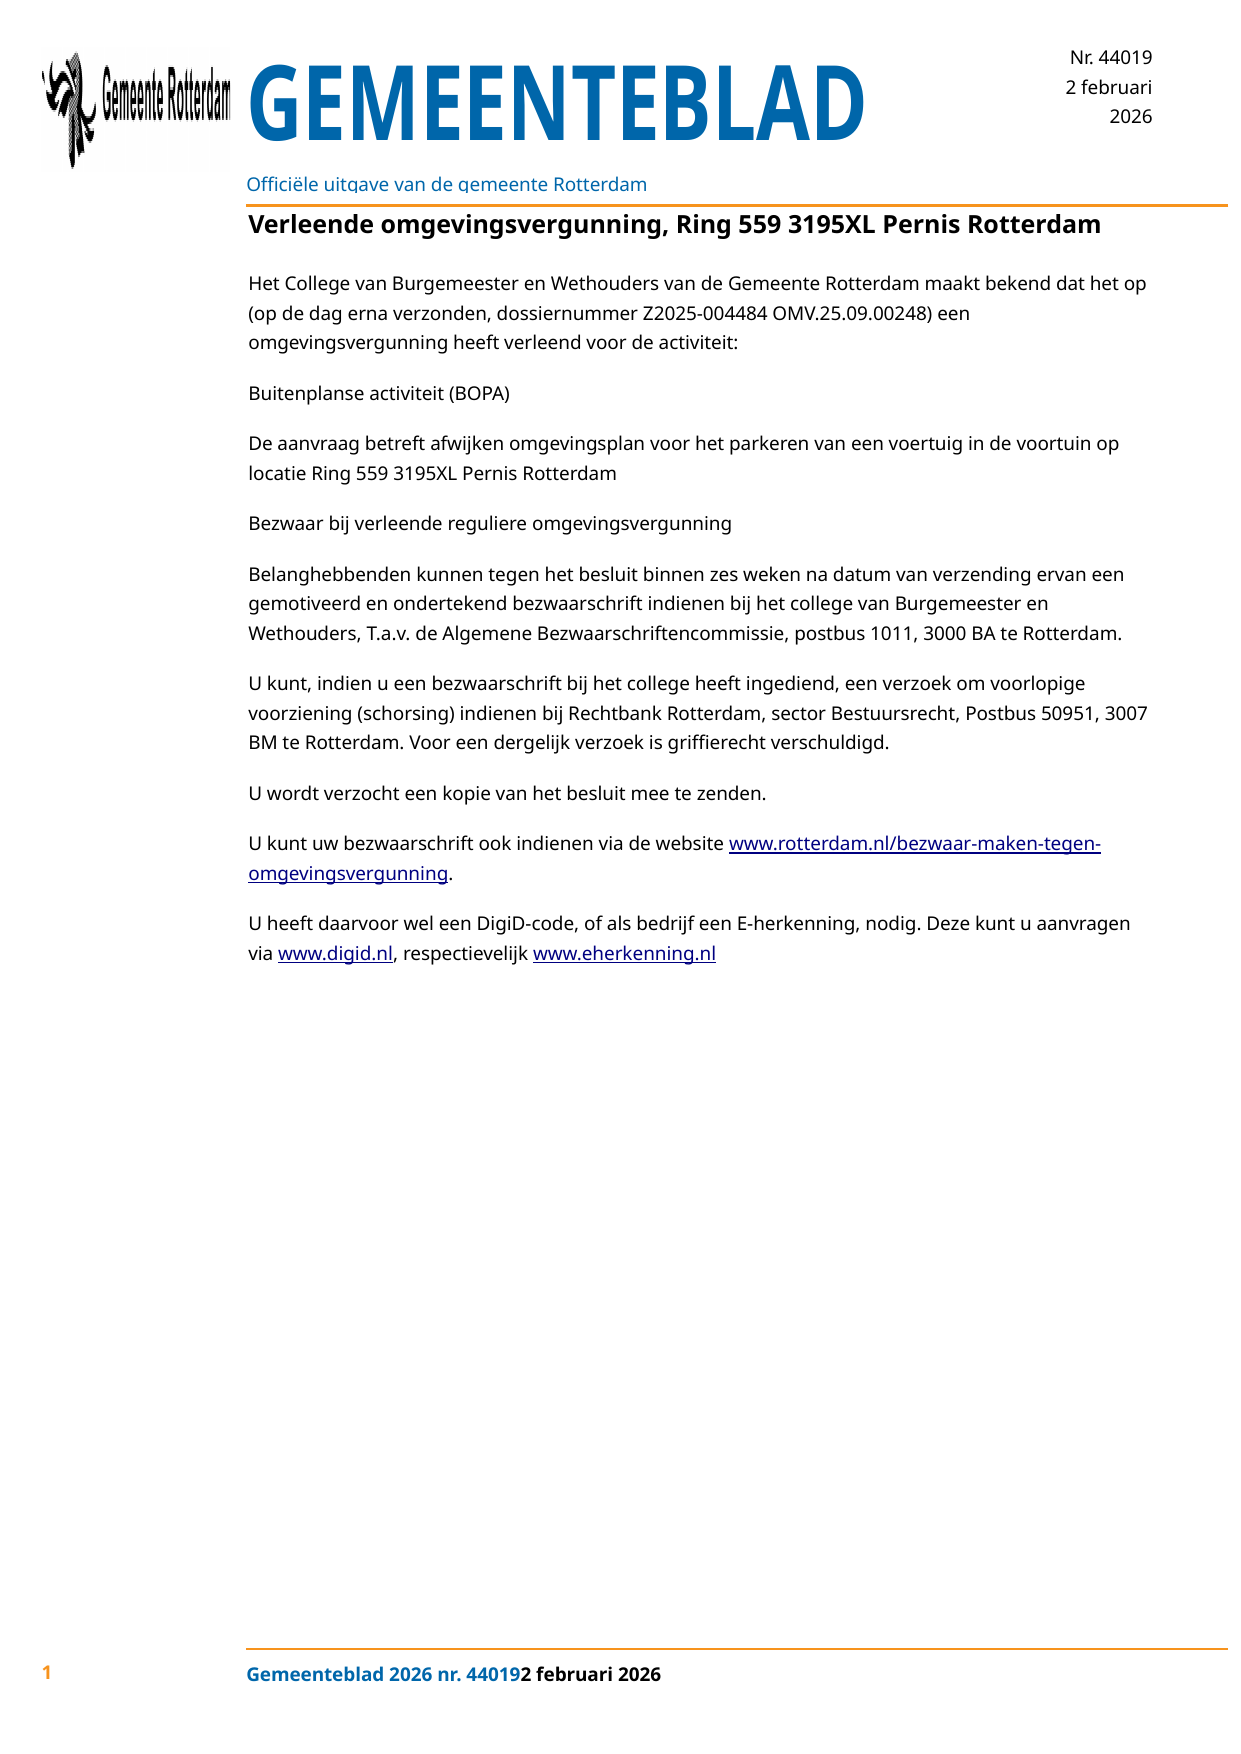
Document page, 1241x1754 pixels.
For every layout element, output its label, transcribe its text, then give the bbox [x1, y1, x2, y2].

text Verleende omgevingsvergunning, Ring 559 3195XL Pernis Rotterdam [248, 207, 1152, 241]
text De aanvraag betreft afwijken omgevingsplan voor het parkeren van een voertuig in de voortuin op locatie Ring 559 3195XL Pernis Rotterdam [248, 430, 1152, 486]
text U wordt verzocht een kopie van het besluit mee te zenden. [248, 780, 1152, 806]
text Buitenplanse activiteit (BOPA) [248, 380, 1152, 406]
picture [41, 47, 231, 172]
text U heeft daarvoor wel een DigiD-code, of als bedrijf een E-herkenning, nodig. Deze kunt u aanvragen via www.digid.nl, respectievelijk www.eherkenning.nl [248, 910, 1152, 966]
text Bezwaar bij verleende reguliere omgevingsvergunning [248, 510, 1152, 536]
text U kunt, indien u een bezwaarschrift bij het college heeft ingediend, een verzoek om voorlopige voorziening (schorsing) indienen bij Rechtbank Rotterdam, sector Bestuursrecht, Postbus 50951, 3007 BM te Rotterdam. Voor een dergelijk verzoek is griffierecht verschuldigd. [248, 670, 1152, 755]
text U kunt uw bezwaarschrift ook indienen via de website www.rotterdam.nl/bezwaar-maken-tegen-omgevingsvergunning. [248, 830, 1152, 886]
text Belanghebbenden kunnen tegen het besluit binnen zes weken na datum van verzending ervan een gemotiveerd en ondertekend bezwaarschrift indienen bij het college van Burgemeester en Wethouders, T.a.v. de Algemene Bezwaarschriftencommissie, postbus 1011, 3000 BA te Rotterdam. [248, 561, 1152, 646]
text Het College van Burgemeester en Wethouders van de Gemeente Rotterdam maakt bekend dat het op (op de dag erna verzonden, dossiernummer Z2025-004484 OMV.25.09.00248) een omgevingsvergunning heeft verleend voor de activiteit: [248, 270, 1152, 355]
